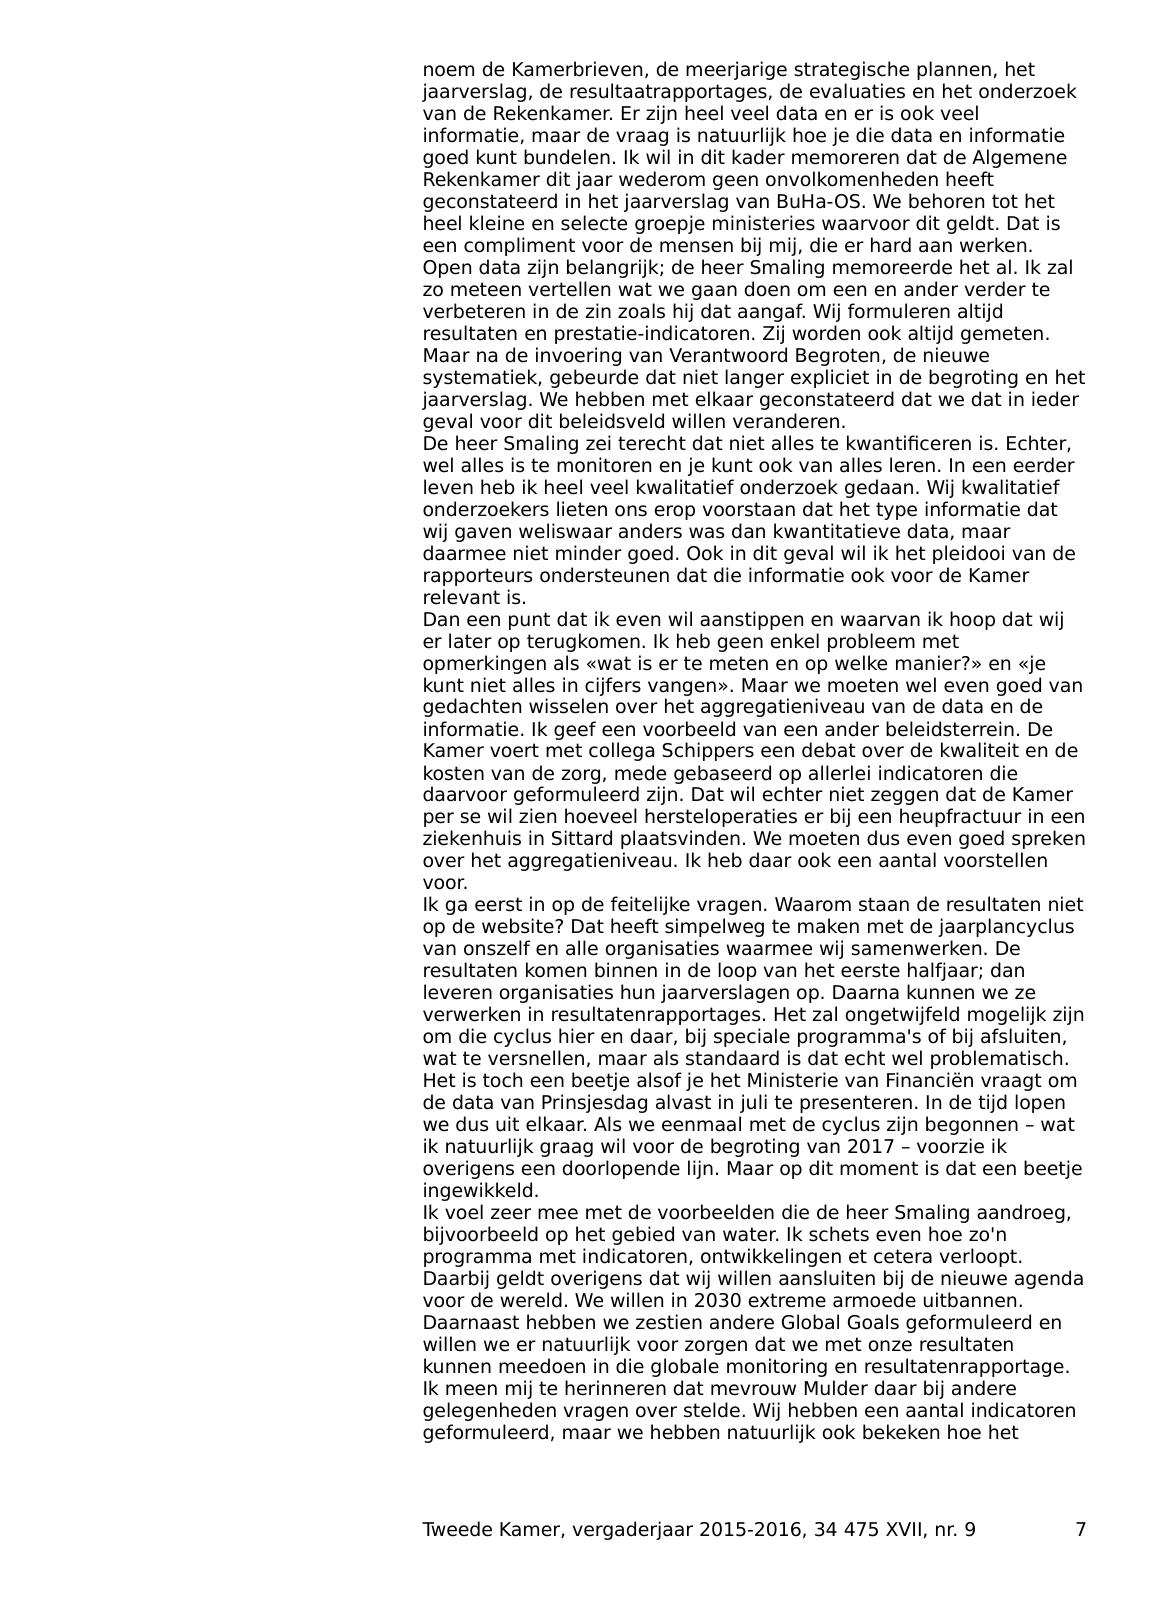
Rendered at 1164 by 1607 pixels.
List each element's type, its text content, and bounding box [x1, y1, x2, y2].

text Ik voel zeer mee met de voorbeelden die de heer Smaling aandroeg, bijvoorbeeld op het gebied van water. Ik schets even hoe zo'n programma met indicatoren, ontwikkelingen et cetera verloopt. Daarbij geldt overigens dat wij willen aansluiten bij de nieuwe agenda voor de wereld. We willen in 2030 extreme armoede uitbannen. Daarnaast hebben we zestien andere Global Goals geformuleerd en willen we er natuurlijk voor zorgen dat we met onze resultaten kunnen meedoen in die globale monitoring en resultatenrapportage. Ik meen mij te herinneren dat mevrouw Mulder daar bij andere gelegenheden vragen over stelde. Wij hebben een aantal indicatoren geformuleerd, maar we hebben natuurlijk ook bekeken hoe het [422, 1202, 1087, 1444]
text De heer Smaling zei terecht dat niet alles te kwantificeren is. Echter, wel alles is te monitoren en je kunt ook van alles leren. In een eerder leven heb ik heel veel kwalitatief onderzoek gedaan. Wij kwalitatief onderzoekers lieten ons erop voorstaan dat het type informatie dat wij gaven weliswaar anders was dan kwantitatieve data, maar daarmee niet minder goed. Ook in dit geval wil ik het pleidooi van de rapporteurs ondersteunen dat die informatie ook voor de Kamer relevant is. [422, 433, 1087, 608]
text Open data zijn belangrijk; de heer Smaling memoreerde het al. Ik zal zo meteen vertellen wat we gaan doen om een en ander verder te verbeteren in de zin zoals hij dat aangaf. Wij formuleren altijd resultaten en prestatie-indicatoren. Zij worden ook altijd gemeten. Maar na de invoering van Verantwoord Begroten, de nieuwe systematiek, gebeurde dat niet langer expliciet in de begroting en het jaarverslag. We hebben met elkaar geconstateerd dat we dat in ieder geval voor dit beleidsveld willen veranderen. [422, 257, 1087, 433]
text noem de Kamerbrieven, de meerjarige strategische plannen, het jaarverslag, de resultaatrapportages, de evaluaties en het onderzoek van de Rekenkamer. Er zijn heel veel data en er is ook veel informatie, maar de vraag is natuurlijk hoe je die data en informatie goed kunt bundelen. Ik wil in dit kader memoreren dat de Algemene Rekenkamer dit jaar wederom geen onvolkomenheden heeft geconstateerd in het jaarverslag van BuHa-OS. We behoren tot het heel kleine en selecte groepje ministeries waarvoor dit geldt. Dat is een compliment voor de mensen bij mij, die er hard aan werken. [422, 59, 1087, 257]
text Ik ga eerst in op de feitelijke vragen. Waarom staan de resultaten niet op de website? Dat heeft simpelweg te maken met de jaarplancyclus van onszelf en alle organisaties waarmee wij samenwerken. De resultaten komen binnen in de loop van het eerste halfjaar; dan leveren organisaties hun jaarverslagen op. Daarna kunnen we ze verwerken in resultatenrapportages. Het zal ongetwijfeld mogelijk zijn om die cyclus hier en daar, bij speciale programma's of bij afsluiten, wat te versnellen, maar als standaard is dat echt wel problematisch. Het is toch een beetje alsof je het Ministerie van Financiën vraagt om de data van Prinsjesdag alvast in juli te presenteren. In de tijd lopen we dus uit elkaar. Als we eenmaal met de cyclus zijn begonnen – wat ik natuurlijk graag wil voor de begroting van 2017 – voorzie ik overigens een doorlopende lijn. Maar op dit moment is dat een beetje ingewikkeld. [422, 894, 1087, 1202]
text Dan een punt dat ik even wil aanstippen en waarvan ik hoop dat wij er later op terugkomen. Ik heb geen enkel probleem met opmerkingen als «wat is er te meten en op welke manier?» en «je kunt niet alles in cijfers vangen». Maar we moeten wel even goed van gedachten wisselen over het aggregatieniveau van de data en de informatie. Ik geef een voorbeeld van een ander beleidsterrein. De Kamer voert met collega Schippers een debat over de kwaliteit en de kosten van de zorg, mede gebaseerd op allerlei indicatoren die daarvoor geformuleerd zijn. Dat wil echter niet zeggen dat de Kamer per se wil zien hoeveel hersteloperaties er bij een heupfractuur in een ziekenhuis in Sittard plaatsvinden. We moeten dus even goed spreken over het aggregatieniveau. Ik heb daar ook een aantal voorstellen voor. [422, 608, 1087, 894]
